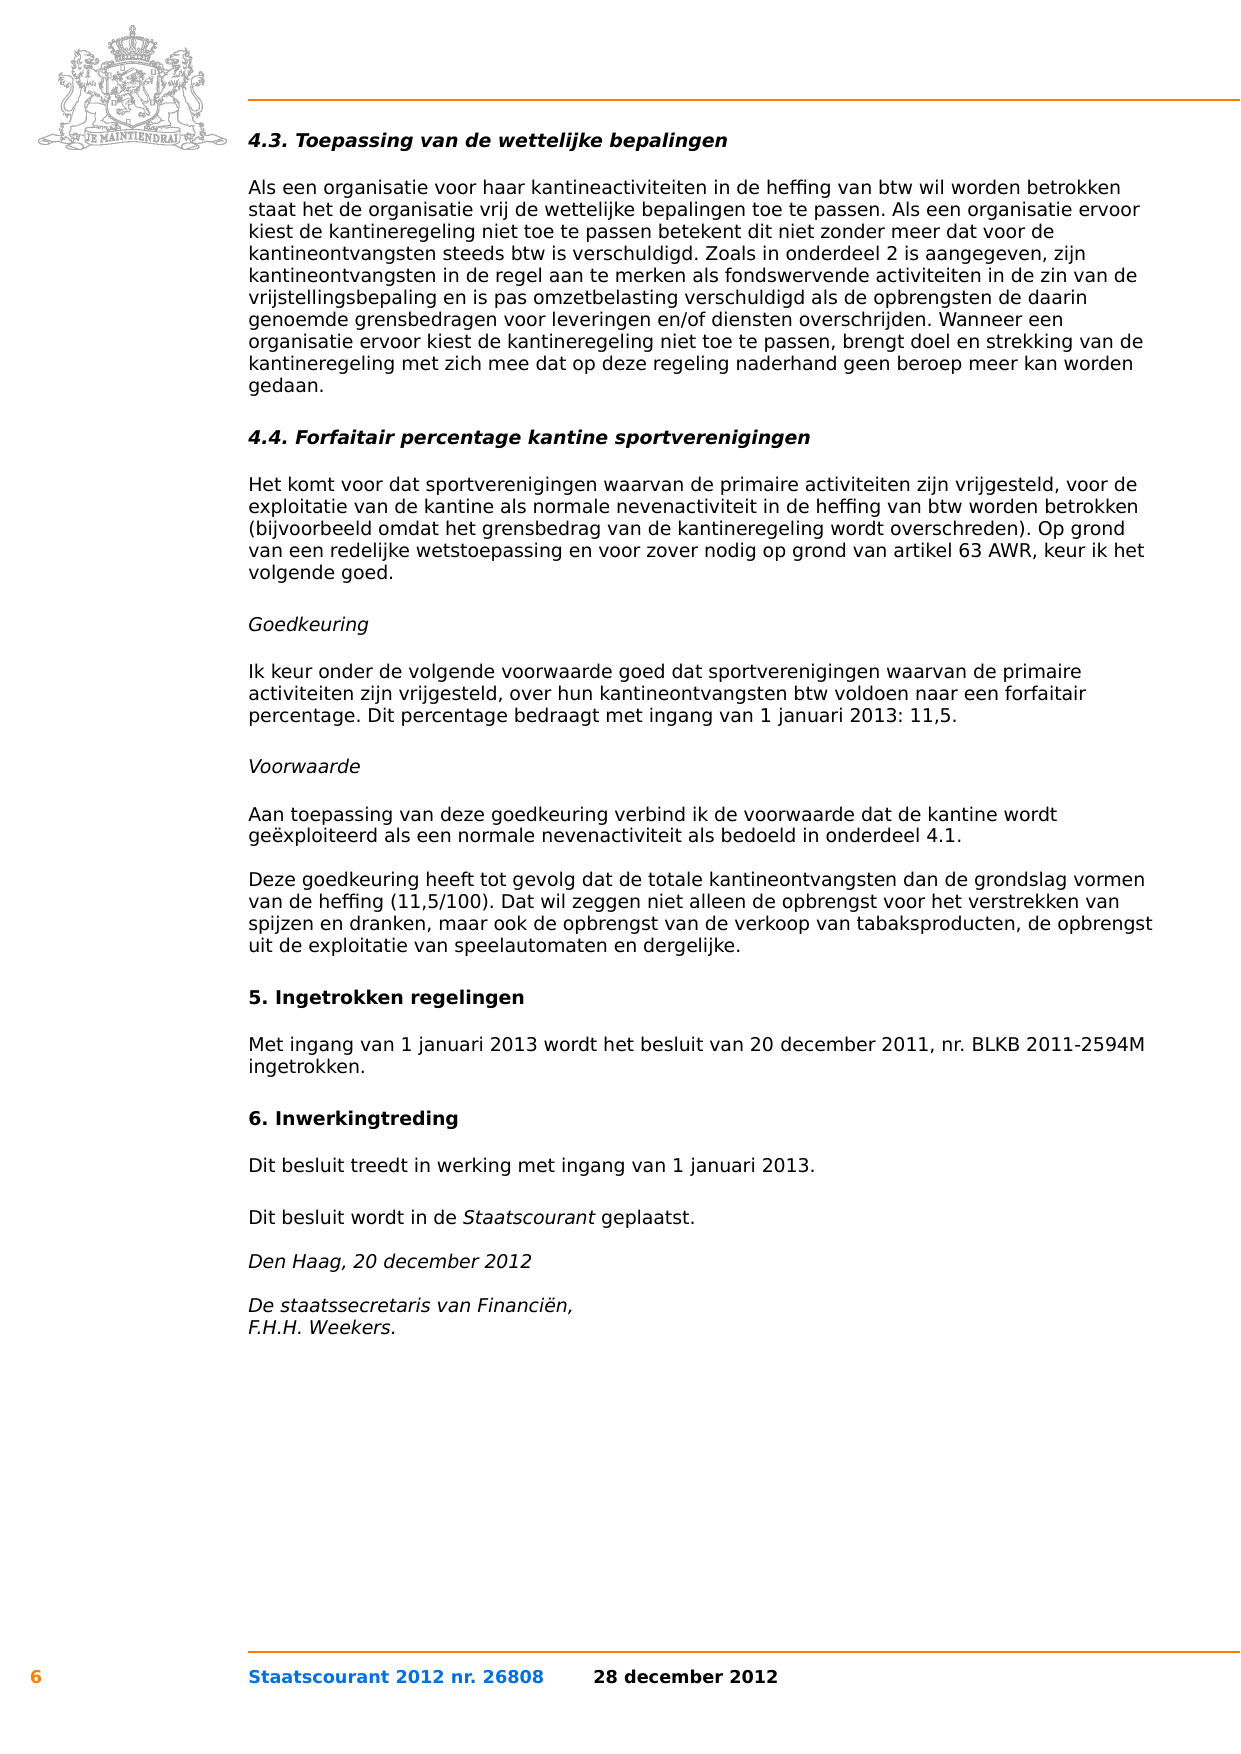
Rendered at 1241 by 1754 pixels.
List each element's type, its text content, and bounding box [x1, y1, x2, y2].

text De staatssecretaris van Financiën, F.H.H. Weekers. [248, 1295, 1163, 1339]
subtitle Voorwaarde [248, 756, 1163, 778]
text Dit besluit treedt in werking met ingang van 1 januari 2013. [248, 1155, 1163, 1177]
text Ik keur onder de volgende voorwaarde goed dat sportverenigingen waarvan de primaire activiteiten zijn vrijgesteld, over hun kantineontvangsten btw voldoen naar een forfaitair percentage. Dit percentage bedraagt met ingang van 1 januari 2013: 11,5. [248, 661, 1163, 726]
subtitle 6. Inwerkingtreding [248, 1108, 1163, 1130]
subtitle Goedkeuring [248, 613, 1163, 636]
text Als een organisatie voor haar kantineactiviteiten in de heffing van btw wil worden betrokken staat het de organisatie vrij de wettelijke bepalingen toe te passen. Als een organisatie ervoor kiest de kantineregeling niet toe te passen betekent dit niet zonder meer dat voor de kantineontvangsten steeds btw is verschuldigd. Zoals in onderdeel 2 is aangegeven, zijn kantineontvangsten in de regel aan te merken als fondswervende activiteiten in de zin van de vrijstellingsbepaling en is pas omzetbelasting verschuldigd als de opbrengsten de daarin genoemde grensbedragen voor leveringen en/of diensten overschrijden. Wanneer een organisatie ervoor kiest de kantineregeling niet toe te passen, brengt doel en strekking van de kantineregeling met zich mee dat op deze regeling naderhand geen beroep meer kan worden gedaan. [248, 177, 1163, 397]
text Den Haag, 20 december 2012 [248, 1251, 1163, 1273]
text Aan toepassing van deze goedkeuring verbind ik de voorwaarde dat de kantine wordt geëxploiteerd als een normale nevenactiviteit als bedoeld in onderdeel 4.1. [248, 803, 1163, 847]
text Het komt voor dat sportverenigingen waarvan de primaire activiteiten zijn vrijgesteld, voor de exploitatie van de kantine als normale nevenactiviteit in de heffing van btw worden betrokken (bijvoorbeeld omdat het grensbedrag van de kantineregeling wordt overschreden). Op grond van een redelijke wetstoepassing en voor zover nodig op grond van artikel 63 AWR, keur ik het volgende goed. [248, 474, 1163, 583]
text Dit besluit wordt in de Staatscourant geplaatst. [248, 1207, 1163, 1229]
text Met ingang van 1 januari 2013 wordt het besluit van 20 december 2011, nr. BLKB 2011-2594M ingetrokken. [248, 1034, 1163, 1078]
subtitle 4.4. Forfaitair percentage kantine sportverenigingen [248, 427, 1163, 449]
text Deze goedkeuring heeft tot gevolg dat de totale kantineontvangsten dan de grondslag vormen van de heffing (11,5/100). Dat wil zeggen niet alleen de opbrengst voor het verstrekken van spijzen en dranken, maar ook de opbrengst van de verkoop van tabaksproducten, de opbrengst uit de exploitatie van speelautomaten en dergelijke. [248, 869, 1163, 957]
subtitle 4.3. Toepassing van de wettelijke bepalingen [248, 130, 1163, 152]
picture [38, 25, 227, 150]
subtitle 5. Ingetrokken regelingen [248, 987, 1163, 1009]
